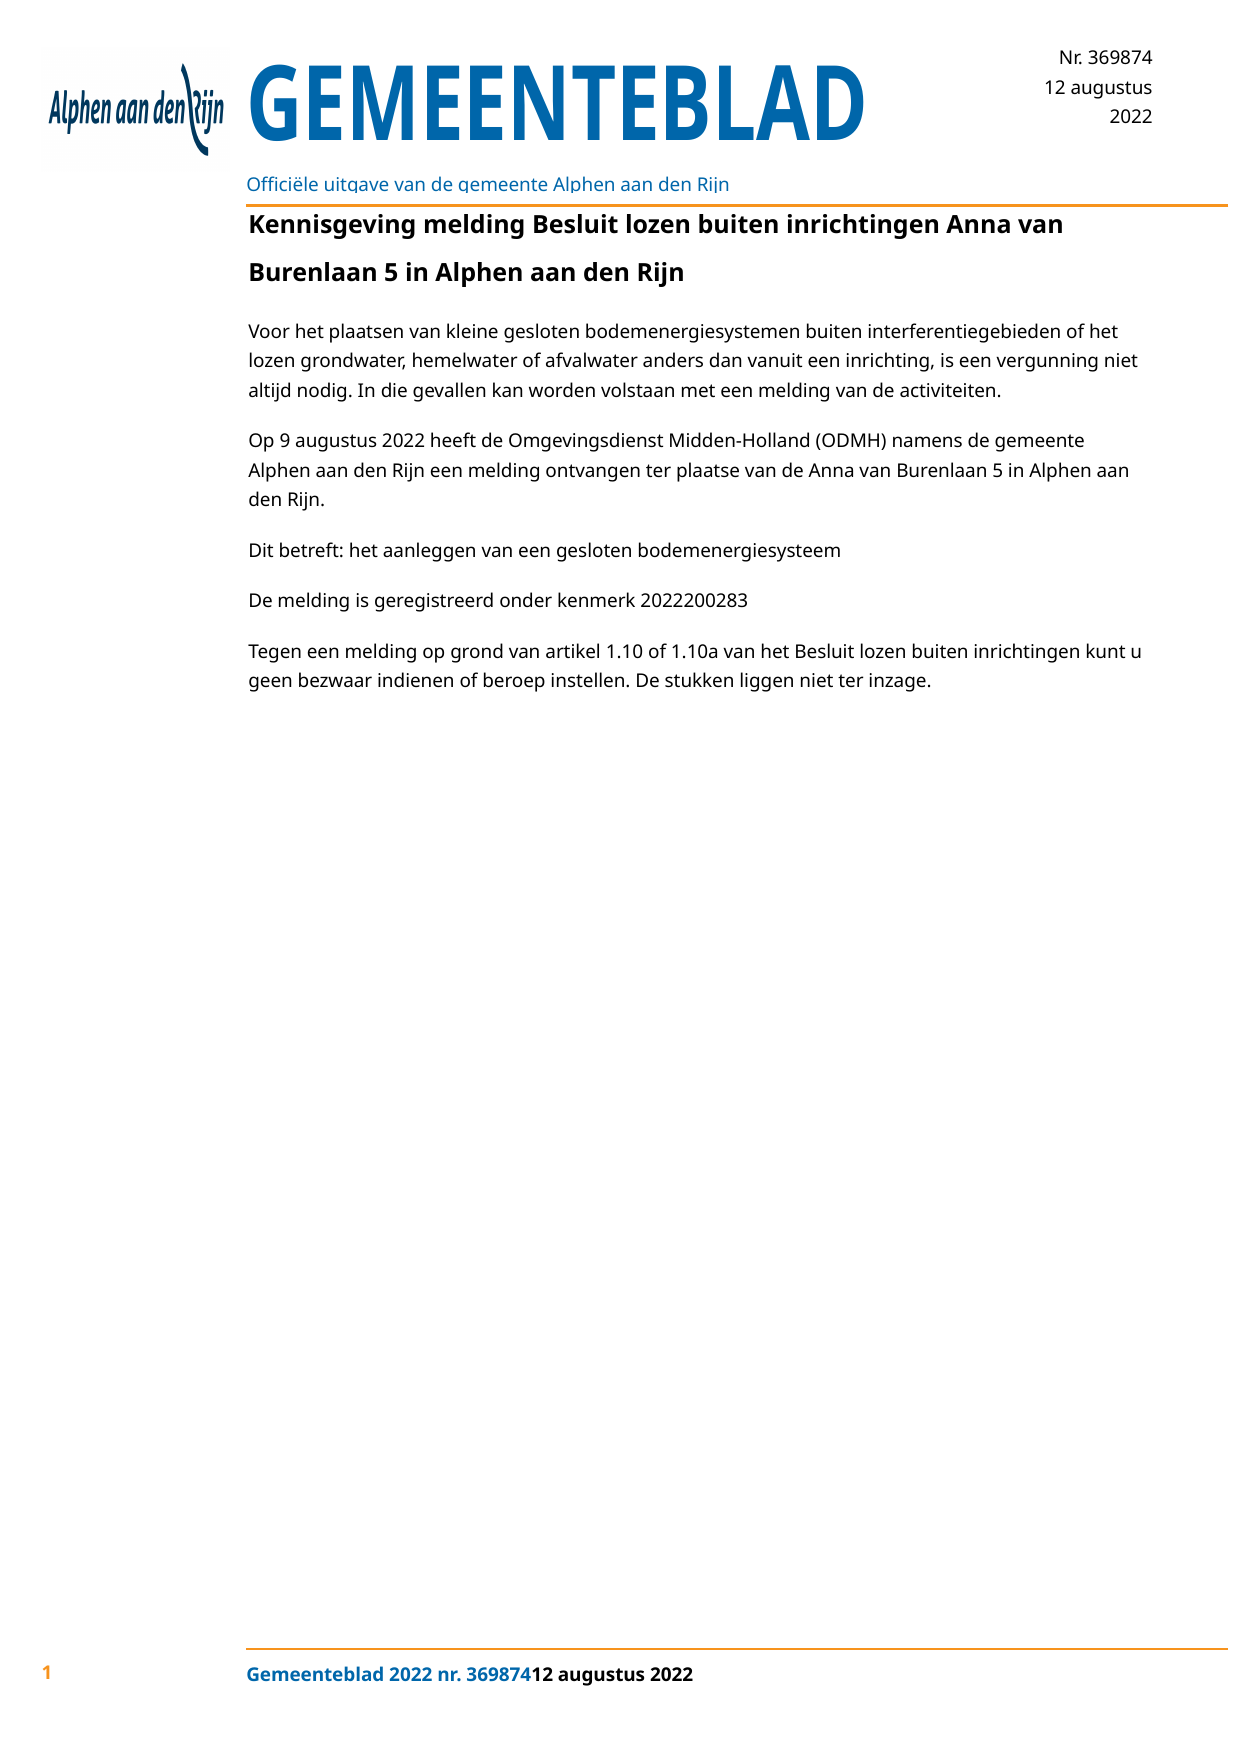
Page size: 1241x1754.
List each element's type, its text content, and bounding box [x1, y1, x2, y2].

text Op 9 augustus 2022 heeft de Omgevingsdienst Midden-Holland (ODMH) namens de gemeente Alphen aan den Rijn een melding ontvangen ter plaatse van de Anna van Burenlaan 5 in Alphen aan den Rijn. [248, 427, 1152, 512]
text Tegen een melding op grond van artikel 1.10 of 1.10a van het Besluit lozen buiten inrichtingen kunt u geen bezwaar indienen of beroep instellen. De stukken liggen niet ter inzage. [248, 638, 1152, 693]
picture [41, 47, 231, 172]
text Kennisgeving melding Besluit lozen buiten inrichtingen Anna van Burenlaan 5 in Alphen aan den Rijn [248, 207, 1152, 288]
text Voor het plaatsen van kleine gesloten bodemenergiesystemen buiten interferentiegebieden of het lozen grondwater, hemelwater of afvalwater anders dan vanuit een inrichting, is een vergunning niet altijd nodig. In die gevallen kan worden volstaan met een melding van de activiteiten. [248, 318, 1152, 403]
text De melding is geregistreerd onder kenmerk 2022200283 [248, 587, 1152, 613]
text Dit betreft: het aanleggen van een gesloten bodemenergiesysteem [248, 537, 1152, 563]
